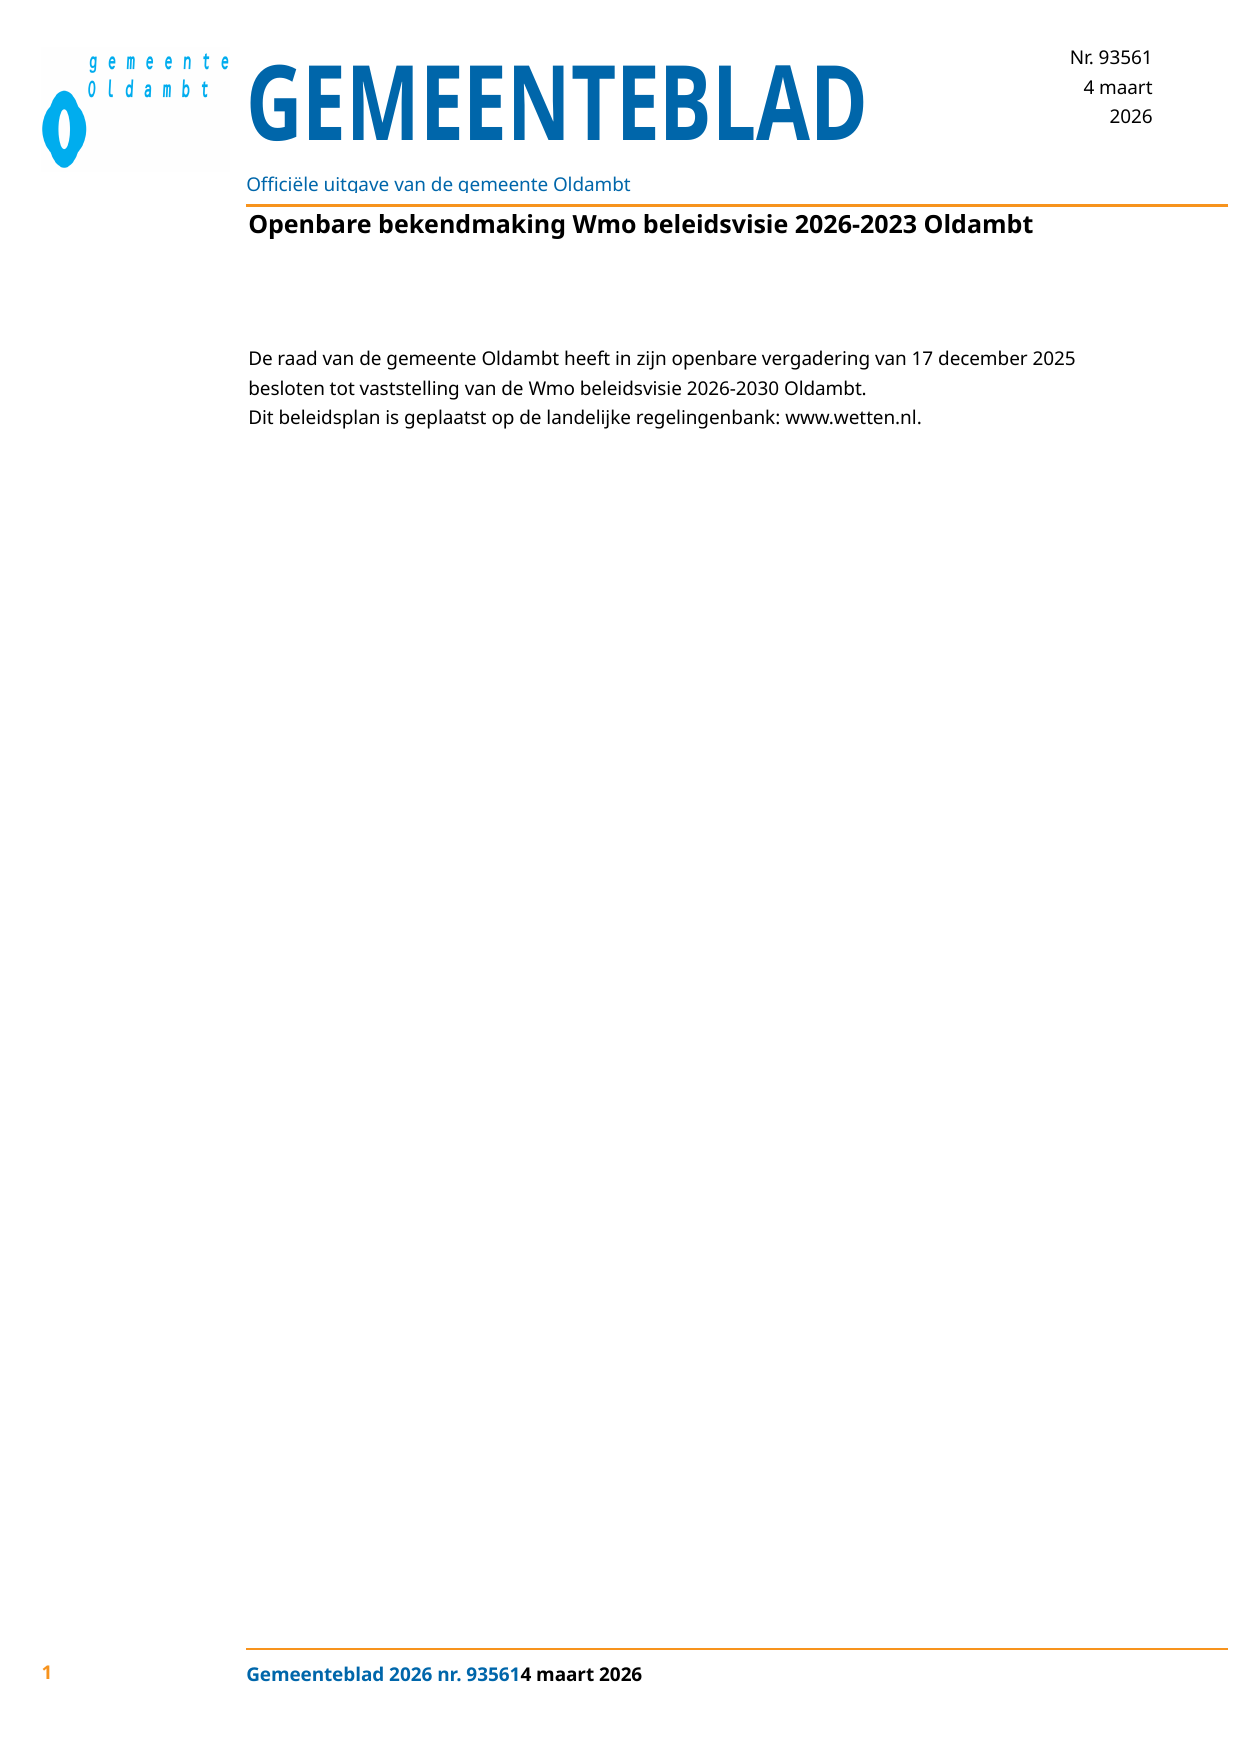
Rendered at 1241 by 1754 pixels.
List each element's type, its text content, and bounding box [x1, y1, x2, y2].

picture [41, 47, 231, 172]
text De raad van de gemeente Oldambt heeft in zijn openbare vergadering van 17 december 2025 besloten tot vaststelling van de Wmo beleidsvisie 2026-2030 Oldambt. [248, 345, 1152, 401]
text Openbare bekendmaking Wmo beleidsvisie 2026-2023 Oldambt [248, 207, 1152, 241]
text Dit beleidsplan is geplaatst op de landelijke regelingenbank: www.wetten.nl. [248, 404, 1152, 430]
